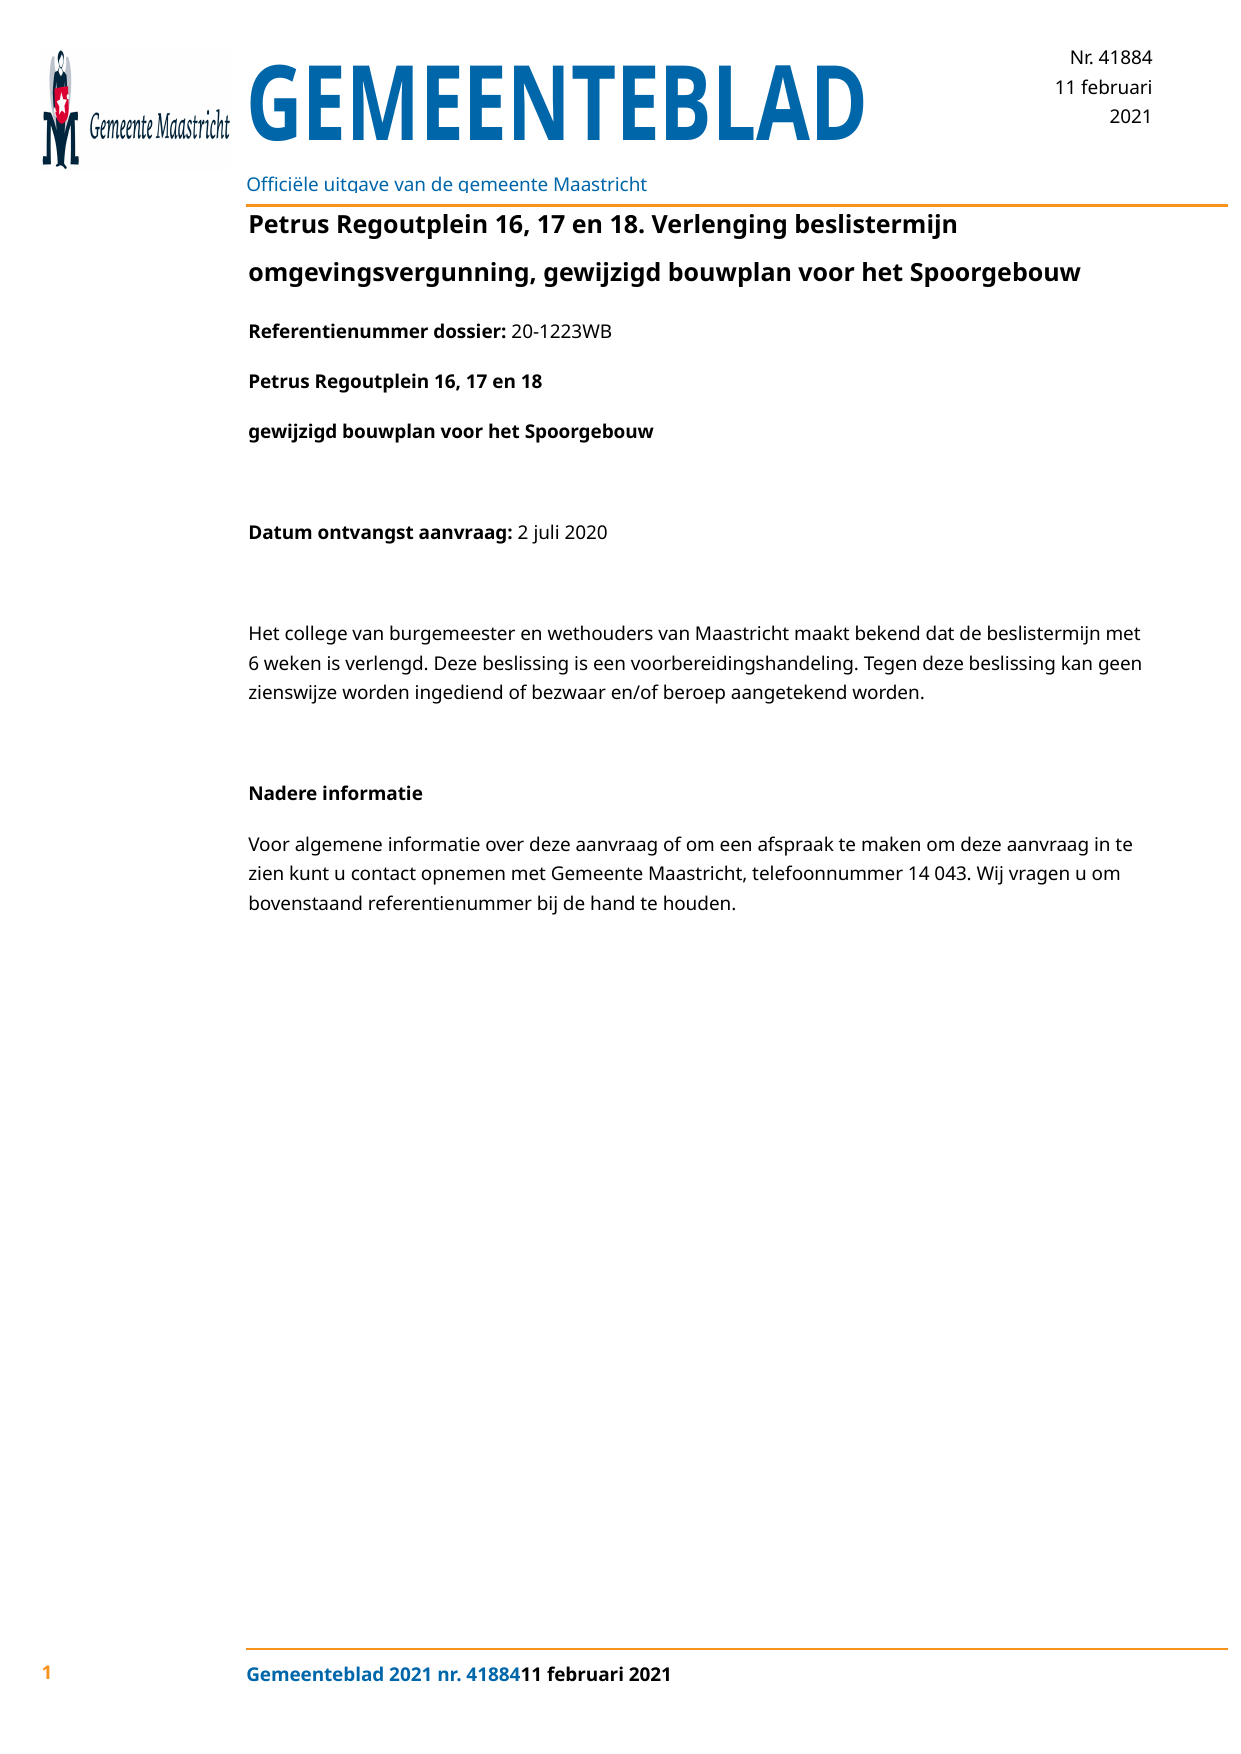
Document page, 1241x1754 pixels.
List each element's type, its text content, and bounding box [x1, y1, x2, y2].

text Nadere informatie [248, 780, 1152, 806]
text Petrus Regoutplein 16, 17 en 18. Verlenging beslistermijn omgevingsvergunning, gewijzigd bouwplan voor het Spoorgebouw [248, 207, 1152, 288]
text Petrus Regoutplein 16, 17 en 18 [248, 368, 1152, 394]
text Datum ontvangst aanvraag: 2 juli 2020 [248, 519, 1152, 545]
text Het college van burgemeester en wethouders van Maastricht maakt bekend dat de beslistermijn met 6 weken is verlengd. Deze beslissing is een voorbereidingshandeling. Tegen deze beslissing kan geen zienswijze worden ingediend of bezwaar en/of beroep aangetekend worden. [248, 620, 1152, 705]
picture [41, 47, 231, 172]
text gewijzigd bouwplan voor het Spoorgebouw [248, 419, 1152, 444]
text Voor algemene informatie over deze aanvraag of om een afspraak te maken om deze aanvraag in te zien kunt u contact opnemen met Gemeente Maastricht, telefoonnummer 14 043. Wij vragen u om bovenstaand referentienummer bij de hand te houden. [248, 831, 1152, 916]
text Referentienummer dossier: 20-1223WB [248, 318, 1152, 344]
